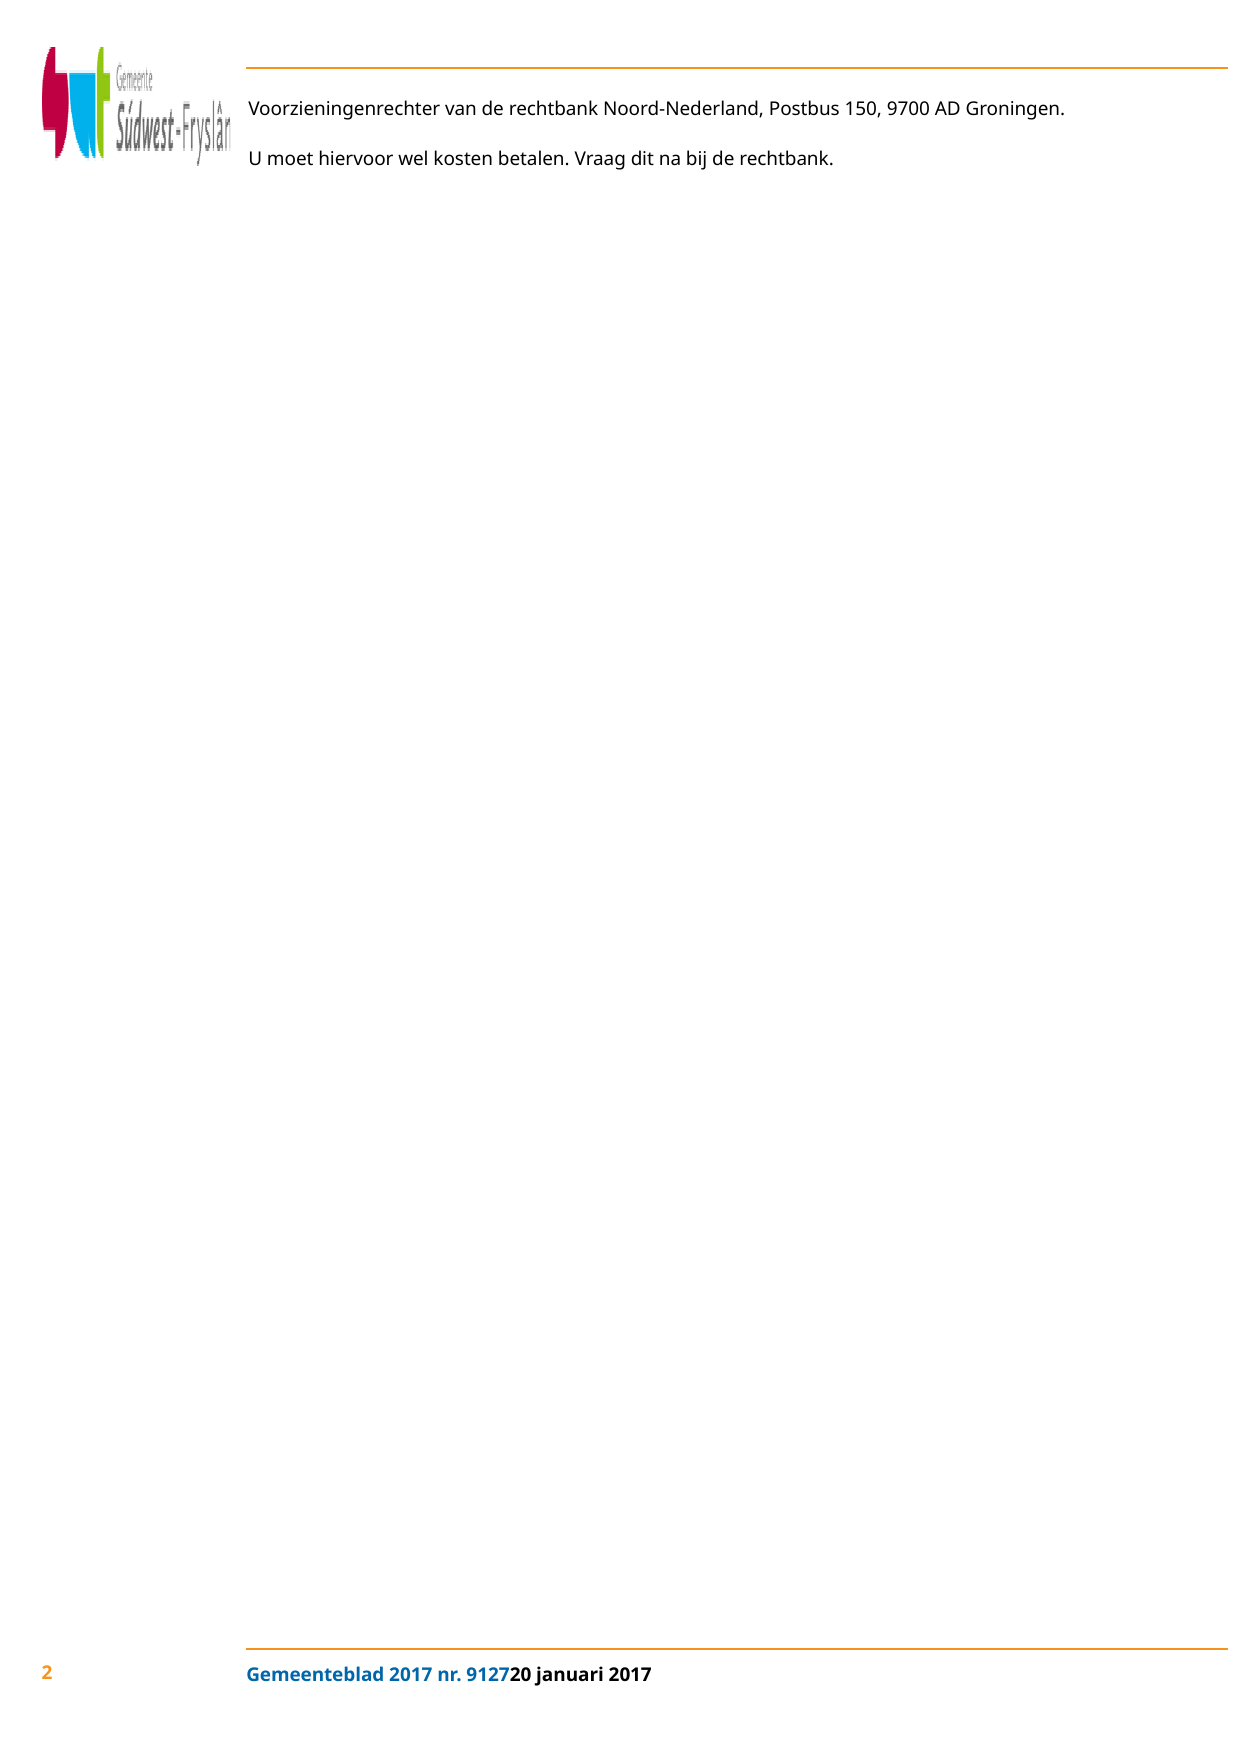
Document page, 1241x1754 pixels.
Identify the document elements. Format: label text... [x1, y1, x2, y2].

text U moet hiervoor wel kosten betalen. Vraag dit na bij de rechtbank. [248, 145, 1152, 171]
picture [41, 47, 231, 172]
text Voorzieningenrechter van de rechtbank Noord-Nederland, Postbus 150, 9700 AD Groningen. [248, 95, 1152, 121]
